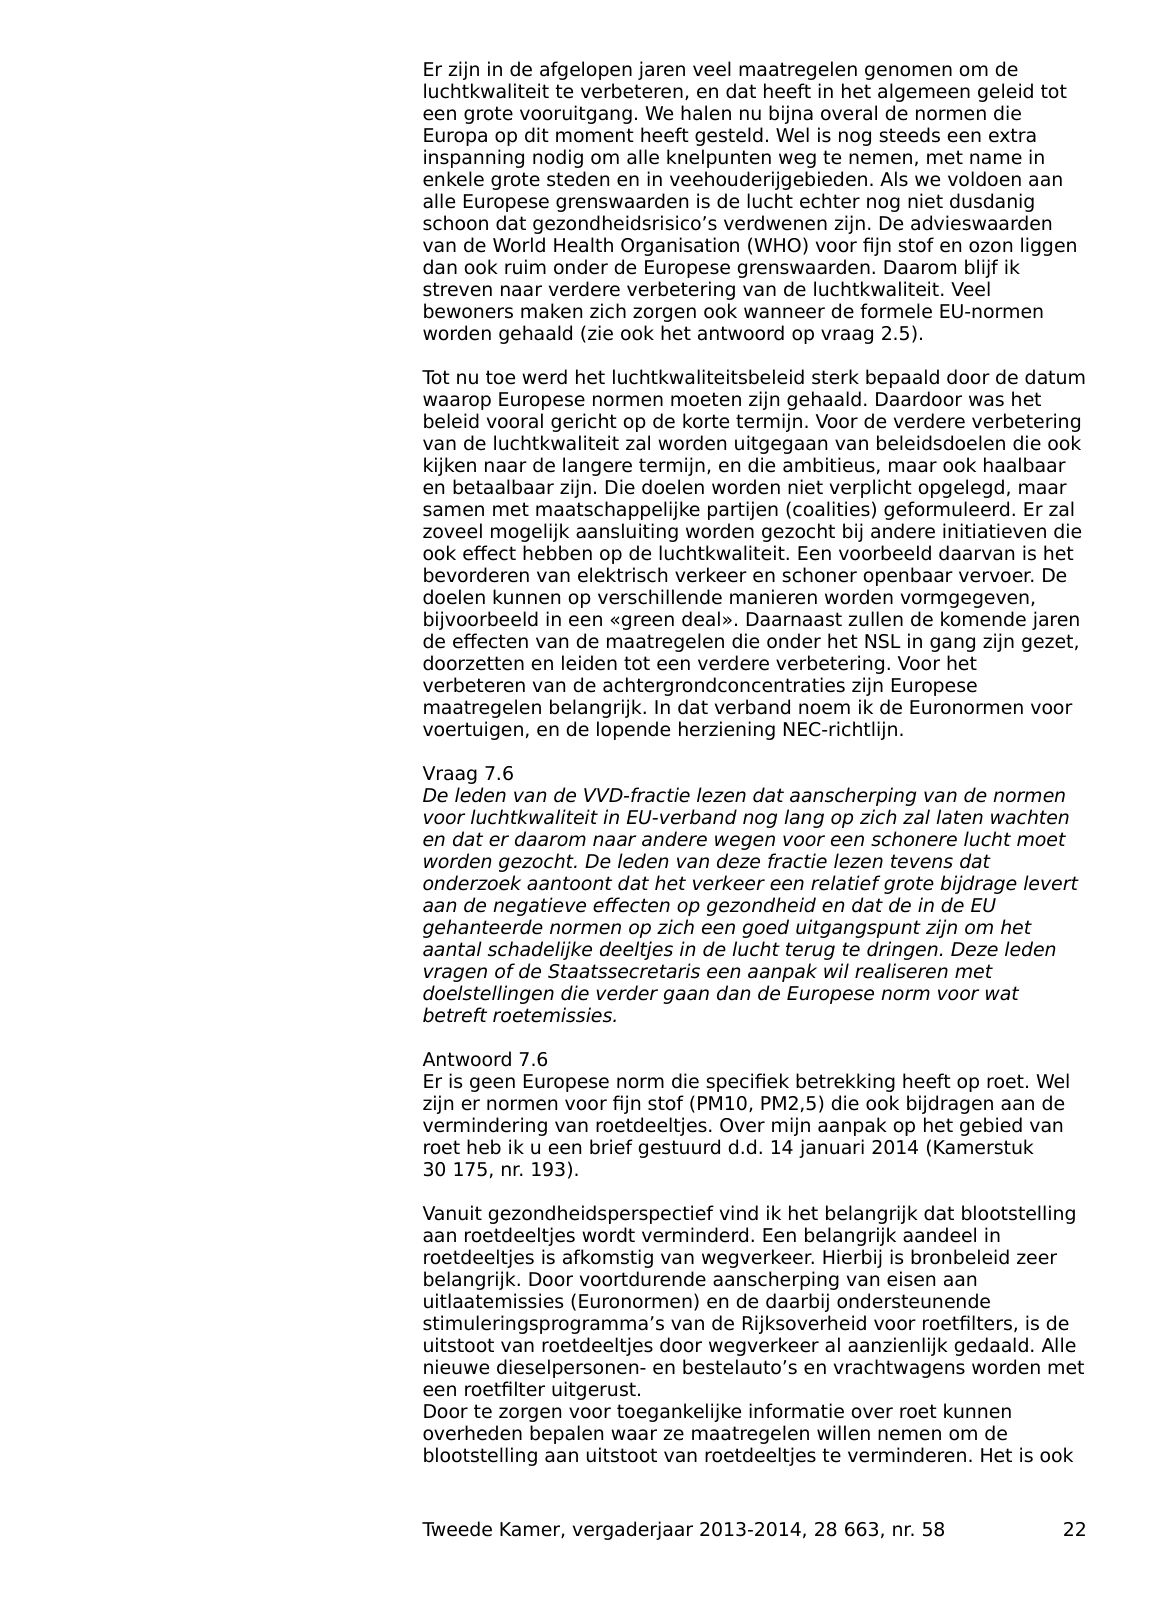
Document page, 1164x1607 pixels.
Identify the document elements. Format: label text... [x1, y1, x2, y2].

text Vanuit gezondheidsperspectief vind ik het belangrijk dat blootstelling aan roetdeeltjes wordt verminderd. Een belangrijk aandeel in roetdeeltjes is afkomstig van wegverkeer. Hierbij is bronbeleid zeer belangrijk. Door voortdurende aanscherping van eisen aan uitlaatemissies (Euronormen) en de daarbij ondersteunende stimuleringsprogramma’s van de Rijksoverheid voor roetfilters, is de uitstoot van roetdeeltjes door wegverkeer al aanzienlijk gedaald. Alle nieuwe dieselpersonen- en bestelauto’s en vrachtwagens worden met een roetfilter uitgerust. [422, 1203, 1087, 1401]
text De leden van de VVD-fractie lezen dat aanscherping van de normen voor luchtkwaliteit in EU-verband nog lang op zich zal laten wachten en dat er daarom naar andere wegen voor een schonere lucht moet worden gezocht. De leden van deze fractie lezen tevens dat onderzoek aantoont dat het verkeer een relatief grote bijdrage levert aan de negatieve effecten op gezondheid en dat de in de EU gehanteerde normen op zich een goed uitgangspunt zijn om het aantal schadelijke deeltjes in de lucht terug te dringen. Deze leden vragen of de Staatssecretaris een aanpak wil realiseren met doelstellingen die verder gaan dan de Europese norm voor wat betreft roetemissies. [422, 785, 1087, 1027]
text Er is geen Europese norm die specifiek betrekking heeft op roet. Wel zijn er normen voor fijn stof (PM10, PM2,5) die ook bijdragen aan de vermindering van roetdeeltjes. Over mijn aanpak op het gebied van roet heb ik u een brief gestuurd d.d. 14 januari 2014 (Kamerstuk 30 175, nr. 193). [422, 1071, 1087, 1181]
text Door te zorgen voor toegankelijke informatie over roet kunnen overheden bepalen waar ze maatregelen willen nemen om de blootstelling aan uitstoot van roetdeeltjes te verminderen. Het is ook [422, 1401, 1087, 1467]
text Tot nu toe werd het luchtkwaliteitsbeleid sterk bepaald door de datum waarop Europese normen moeten zijn gehaald. Daardoor was het beleid vooral gericht op de korte termijn. Voor de verdere verbetering van de luchtkwaliteit zal worden uitgegaan van beleidsdoelen die ook kijken naar de langere termijn, en die ambitieus, maar ook haalbaar en betaalbaar zijn. Die doelen worden niet verplicht opgelegd, maar samen met maatschappelijke partijen (coalities) geformuleerd. Er zal zoveel mogelijk aansluiting worden gezocht bij andere initiatieven die ook effect hebben op de luchtkwaliteit. Een voorbeeld daarvan is het bevorderen van elektrisch verkeer en schoner openbaar vervoer. De doelen kunnen op verschillende manieren worden vormgegeven, bijvoorbeeld in een «green deal». Daarnaast zullen de komende jaren de effecten van de maatregelen die onder het NSL in gang zijn gezet, doorzetten en leiden tot een verdere verbetering. Voor het verbeteren van de achtergrondconcentraties zijn Europese maatregelen belangrijk. In dat verband noem ik de Euronormen voor voertuigen, en de lopende herziening NEC-richtlijn. [422, 367, 1087, 741]
text Er zijn in de afgelopen jaren veel maatregelen genomen om de luchtkwaliteit te verbeteren, en dat heeft in het algemeen geleid tot een grote vooruitgang. We halen nu bijna overal de normen die Europa op dit moment heeft gesteld. Wel is nog steeds een extra inspanning nodig om alle knelpunten weg te nemen, met name in enkele grote steden en in veehouderijgebieden. Als we voldoen aan alle Europese grenswaarden is de lucht echter nog niet dusdanig schoon dat gezondheidsrisico’s verdwenen zijn. De advieswaarden van de World Health Organisation (WHO) voor fijn stof en ozon liggen dan ook ruim onder de Europese grenswaarden. Daarom blijf ik streven naar verdere verbetering van de luchtkwaliteit. Veel bewoners maken zich zorgen ook wanneer de formele EU-normen worden gehaald (zie ook het antwoord op vraag 2.5). [422, 59, 1087, 345]
text Antwoord 7.6 [422, 1049, 1087, 1071]
text Vraag 7.6 [422, 763, 1087, 785]
